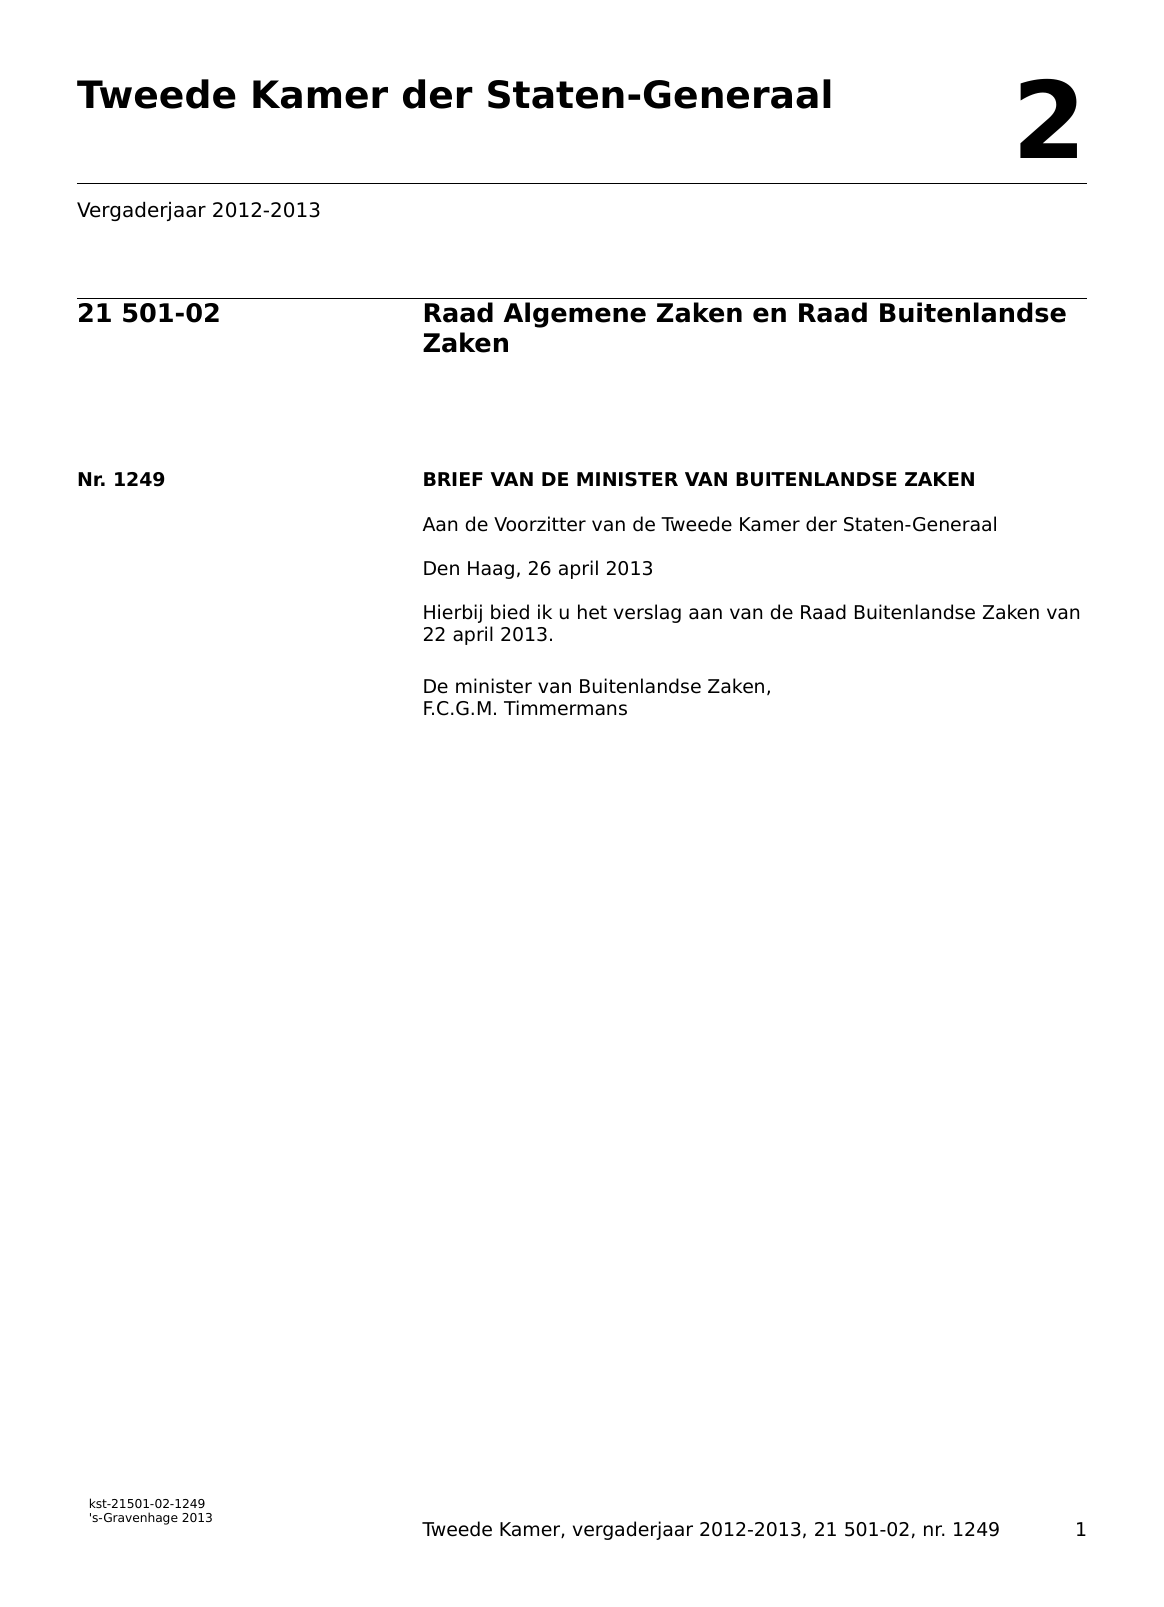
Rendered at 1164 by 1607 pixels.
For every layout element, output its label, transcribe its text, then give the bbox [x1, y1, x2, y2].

text 's-Gravenhage 2013 [88, 1511, 323, 1525]
text 22 april 2013. [422, 624, 1087, 646]
table_header Tweede Kamer der Staten-Generaal [77, 59, 886, 183]
text kst-21501-02-1249 [88, 1497, 323, 1511]
text De minister van Buitenlandse Zaken, F.C.G.M. Timmermans [422, 676, 1087, 720]
text Hierbij bied ik u het verslag aan van de Raad Buitenlandse Zaken van [422, 602, 1087, 624]
text Den Haag, 26 april 2013 [422, 558, 1087, 580]
text Aan de Voorzitter van de Tweede Kamer der Staten-Generaal [422, 513, 1087, 536]
table_cell Vergaderjaar 2012-2013 [77, 184, 1087, 298]
subtitle 21 501-02 Raad Algemene Zaken en Raad Buitenlandse Zaken [77, 299, 1087, 358]
subtitle Nr. 1249 BRIEF VAN DE MINISTER VAN BUITENLANDSE ZAKEN [77, 469, 1087, 491]
table_header 2 [886, 59, 1087, 183]
